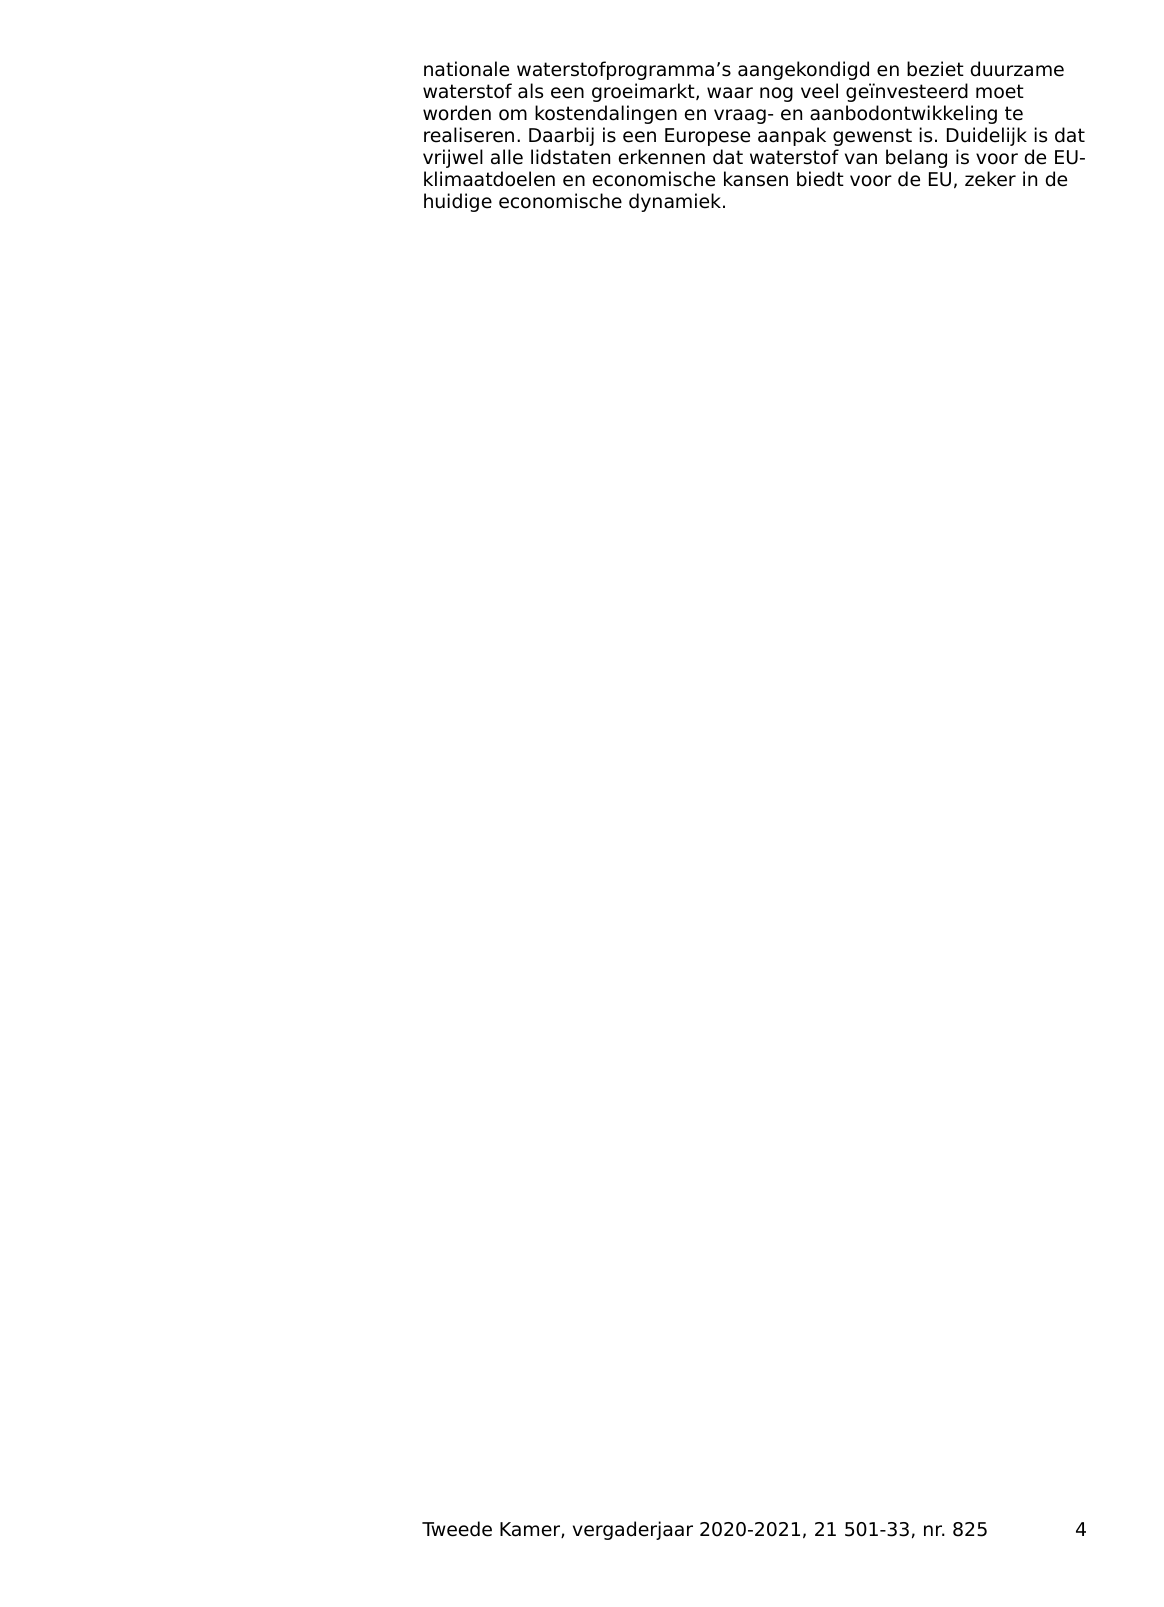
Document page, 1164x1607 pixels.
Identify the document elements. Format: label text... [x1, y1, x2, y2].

text nationale waterstofprogramma’s aangekondigd en beziet duurzame waterstof als een groeimarkt, waar nog veel geïnvesteerd moet worden om kostendalingen en vraag- en aanbodontwikkeling te realiseren. Daarbij is een Europese aanpak gewenst is. Duidelijk is dat vrijwel alle lidstaten erkennen dat waterstof van belang is voor de EU-klimaatdoelen en economische kansen biedt voor de EU, zeker in de huidige economische dynamiek. [422, 59, 1087, 213]
